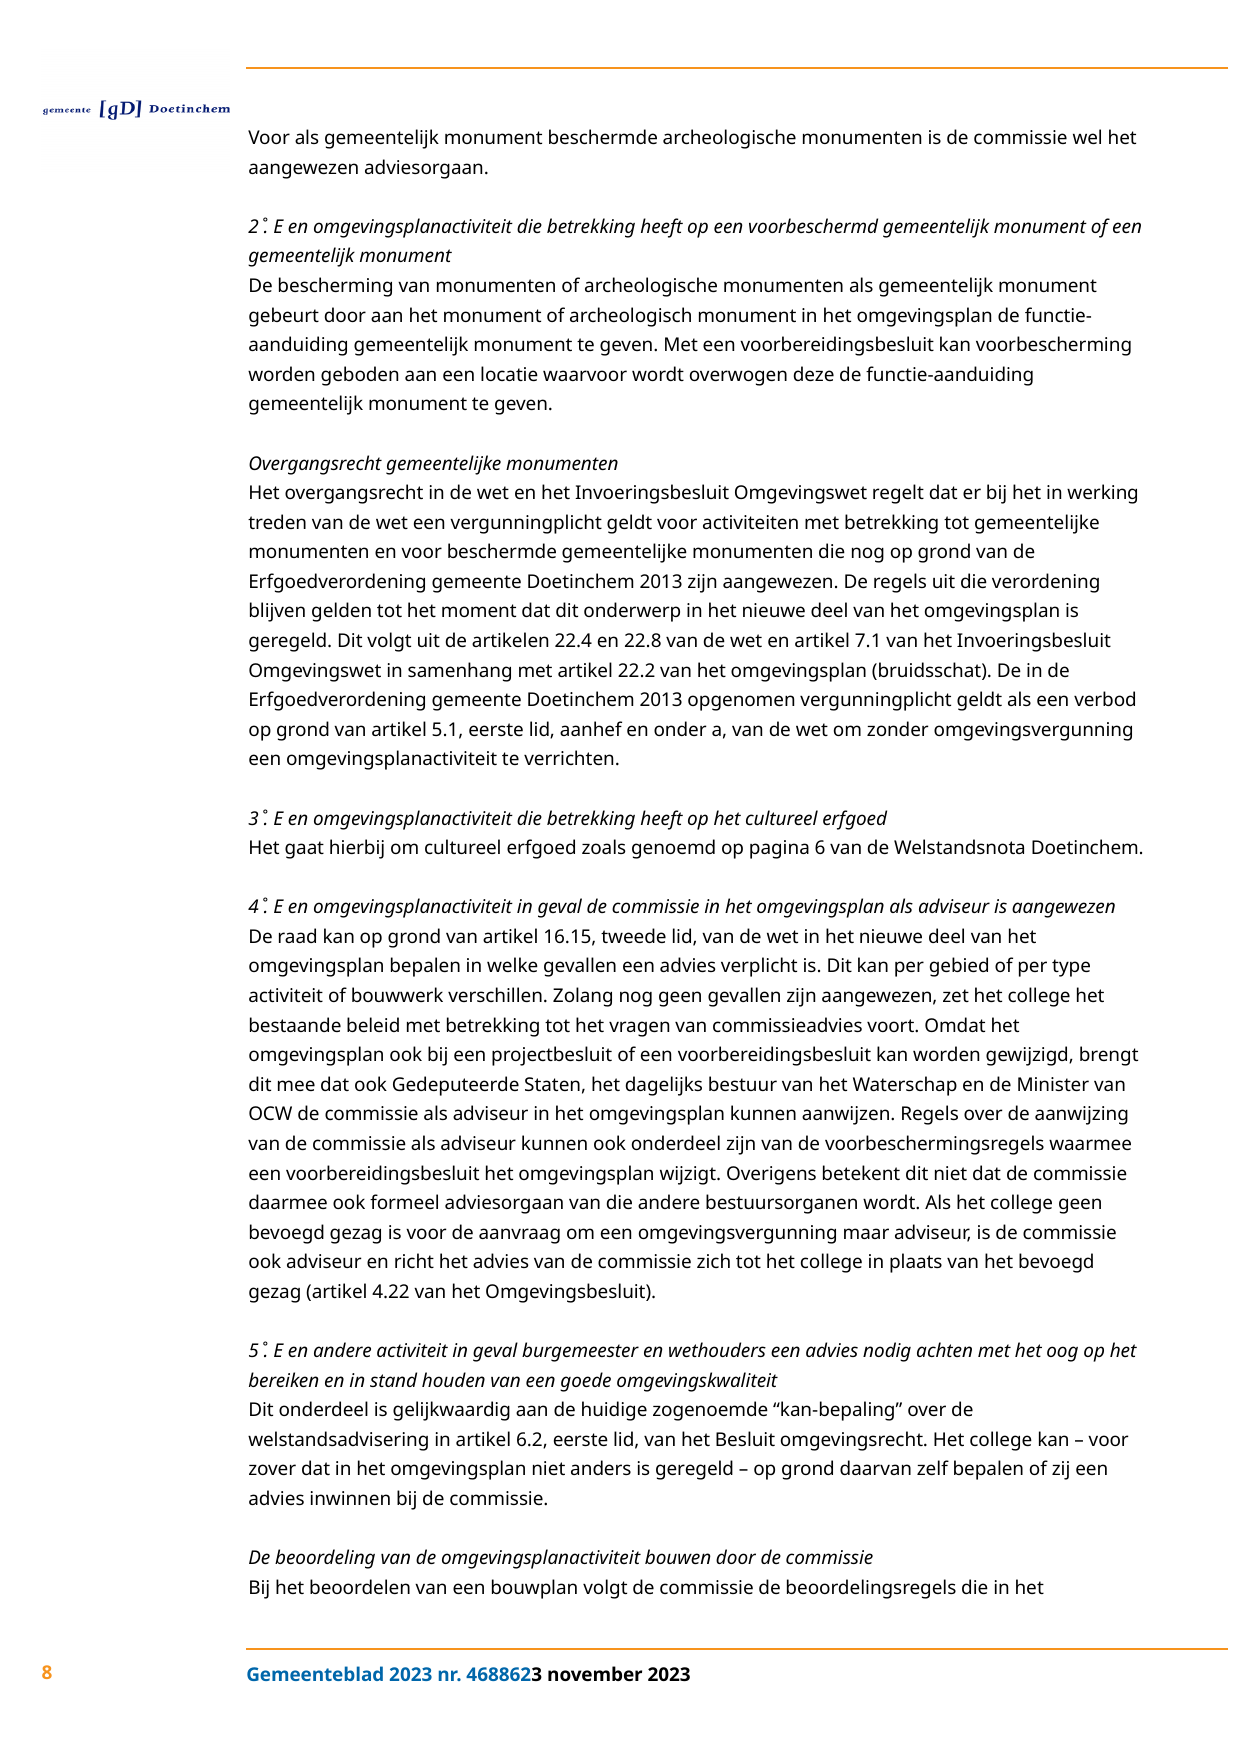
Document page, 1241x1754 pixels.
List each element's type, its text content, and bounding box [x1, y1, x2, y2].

text Voor als gemeentelijk monument beschermde archeologische monumenten is de commissie wel het aangewezen adviesorgaan. [248, 124, 1152, 180]
text Dit onderdeel is gelijkwaardig aan de huidige zogenoemde “kan-bepaling” over de welstandsadvisering in artikel 6.2, eerste lid, van het Besluit omgevingsrecht. Het college kan – voor zover dat in het omgevingsplan niet anders is geregeld – op grond daarvan zelf bepalen of zij een advies inwinnen bij de commissie. [248, 1396, 1152, 1511]
text Overgangsrecht gemeentelijke monumenten [248, 450, 1152, 476]
picture [41, 47, 231, 172]
text 5 ̊. E en andere activiteit in geval burgemeester en wethouders een advies nodig achten met het oog op het bereiken en in stand houden van een goede omgevingskwaliteit [248, 1337, 1152, 1393]
text De beoordeling van de omgevingsplanactiviteit bouwen door de commissie [248, 1544, 1152, 1570]
text Het gaat hierbij om cultureel erfgoed zoals genoemd op pagina 6 van de Welstandsnota Doetinchem. [248, 834, 1152, 860]
text De raad kan op grond van artikel 16.15, tweede lid, van de wet in het nieuwe deel van het omgevingsplan bepalen in welke gevallen een advies verplicht is. Dit kan per gebied of per type activiteit of bouwwerk verschillen. Zolang nog geen gevallen zijn aangewezen, zet het college het bestaande beleid met betrekking tot het vragen van commissieadvies voort. Omdat het omgevingsplan ook bij een projectbesluit of een voorbereidingsbesluit kan worden gewijzigd, brengt dit mee dat ook Gedeputeerde Staten, het dagelijks bestuur van het Waterschap en de Minister van OCW de commissie als adviseur in het omgevingsplan kunnen aanwijzen. Regels over de aanwijzing van de commissie als adviseur kunnen ook onderdeel zijn van de voorbeschermingsregels waarmee een voorbereidingsbesluit het omgevingsplan wijzigt. Overigens betekent dit niet dat de commissie daarmee ook formeel adviesorgaan van die andere bestuursorganen wordt. Als het college geen bevoegd gezag is voor de aanvraag om een omgevingsvergunning maar adviseur, is de commissie ook adviseur en richt het advies van de commissie zich tot het college in plaats van het bevoegd gezag (artikel 4.22 van het Omgevingsbesluit). [248, 923, 1152, 1304]
text 2 ̊. E en omgevingsplanactiviteit die betrekking heeft op een voorbeschermd gemeentelijk monument of een gemeentelijk monument [248, 213, 1152, 268]
text Het overgangsrecht in de wet en het Invoeringsbesluit Omgevingswet regelt dat er bij het in werking treden van de wet een vergunningplicht geldt voor activiteiten met betrekking tot gemeentelijke monumenten en voor beschermde gemeentelijke monumenten die nog op grond van de Erfgoedverordening gemeente Doetinchem 2013 zijn aangewezen. De regels uit die verordening blijven gelden tot het moment dat dit onderwerp in het nieuwe deel van het omgevingsplan is geregeld. Dit volgt uit de artikelen 22.4 en 22.8 van de wet en artikel 7.1 van het Invoeringsbesluit Omgevingswet in samenhang met artikel 22.2 van het omgevingsplan (bruidsschat). De in de Erfgoedverordening gemeente Doetinchem 2013 opgenomen vergunningplicht geldt als een verbod op grond van artikel 5.1, eerste lid, aanhef en onder a, van de wet om zonder omgevingsvergunning een omgevingsplanactiviteit te verrichten. [248, 479, 1152, 771]
text Bij het beoordelen van een bouwplan volgt de commissie de beoordelingsregels die in het [248, 1574, 1152, 1600]
text 3 ̊. E en omgevingsplanactiviteit die betrekking heeft op het cultureel erfgoed [248, 805, 1152, 831]
text De bescherming van monumenten of archeologische monumenten als gemeentelijk monument gebeurt door aan het monument of archeologisch monument in het omgevingsplan de functie-aanduiding gemeentelijk monument te geven. Met een voorbereidingsbesluit kan voorbescherming worden geboden aan een locatie waarvoor wordt overwogen deze de functie-aanduiding gemeentelijk monument te geven. [248, 272, 1152, 416]
text 4 ̊. E en omgevingsplanactiviteit in geval de commissie in het omgevingsplan als adviseur is aangewezen [248, 893, 1152, 919]
